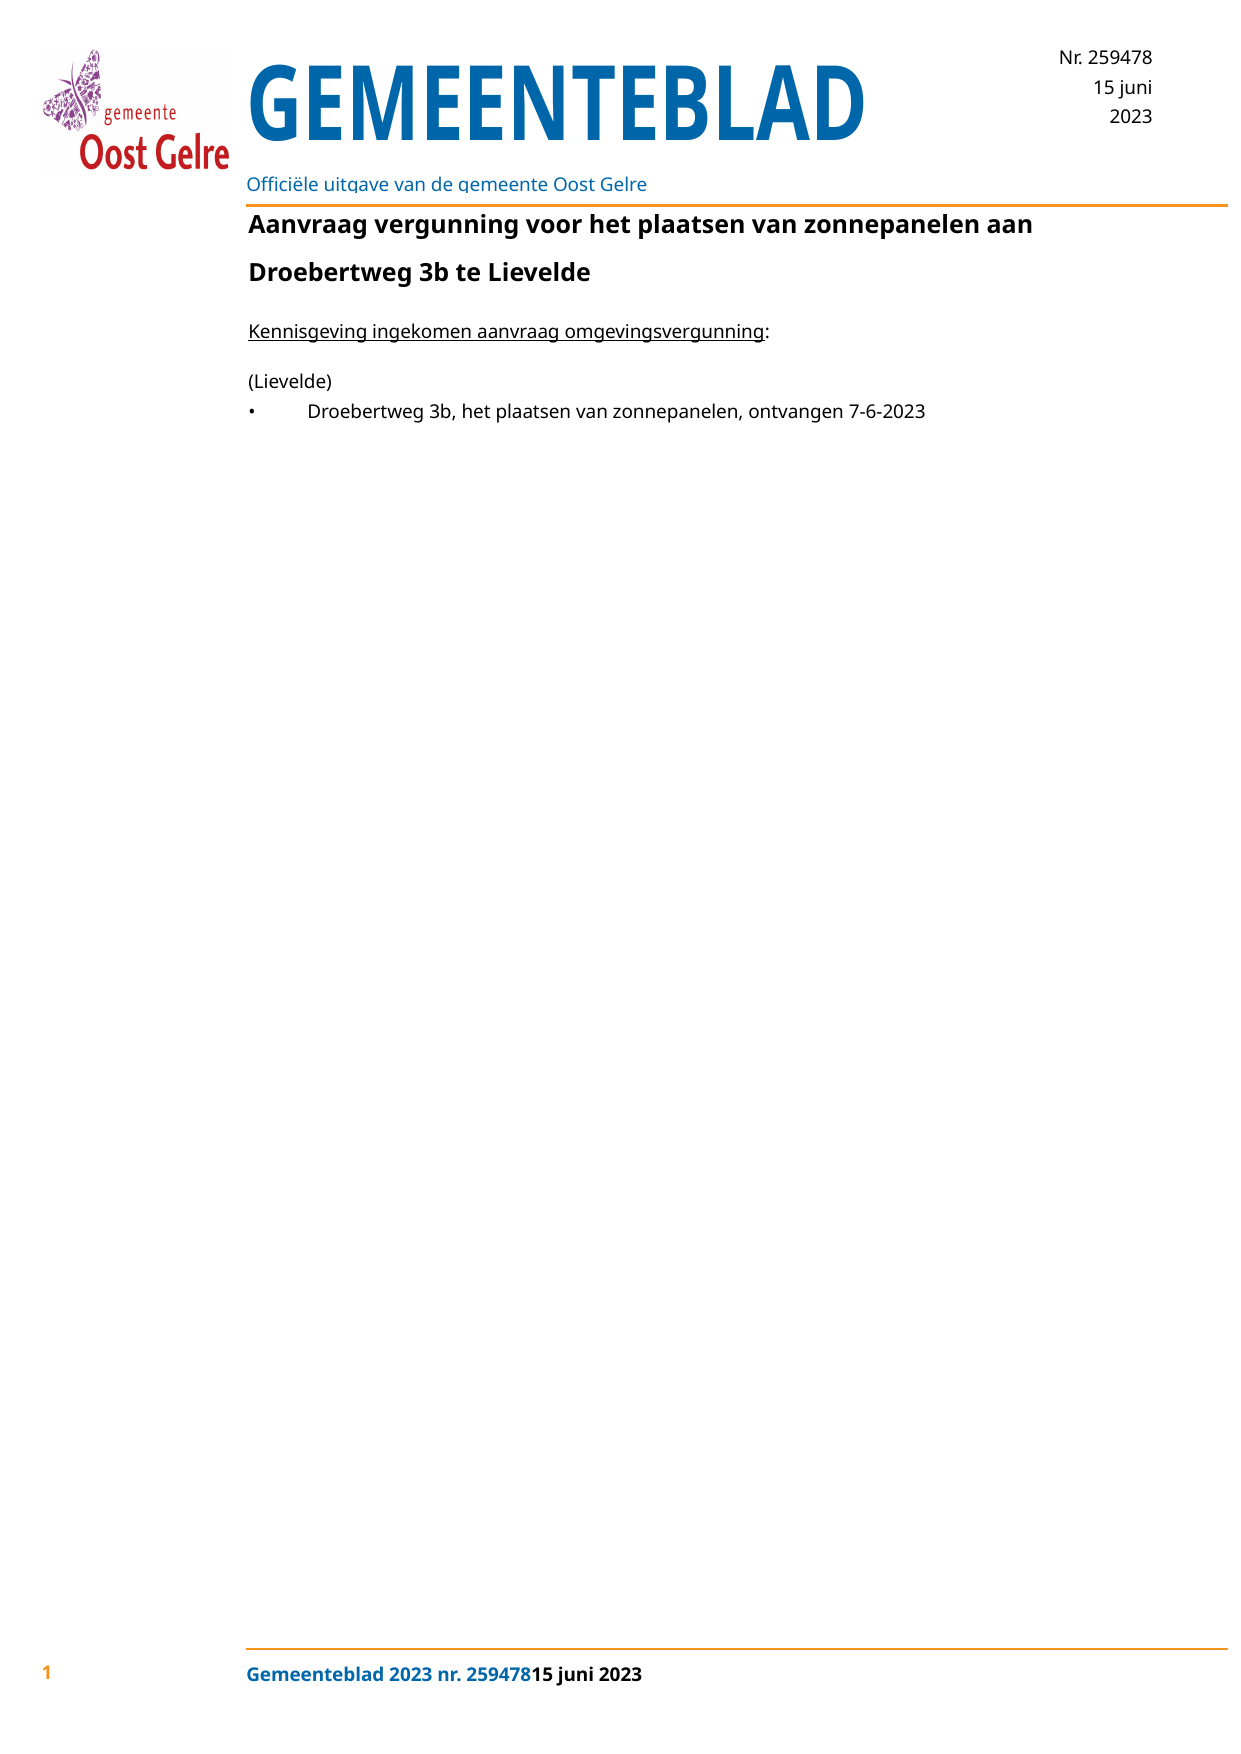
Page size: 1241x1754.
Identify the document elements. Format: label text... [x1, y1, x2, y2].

list Droebertweg 3b, het plaatsen van zonnepanelen, ontvangen 7-6-2023 [248, 398, 1152, 424]
text (Lievelde) [248, 368, 1152, 394]
text Aanvraag vergunning voor het plaatsen van zonnepanelen aan Droebertweg 3b te Lievelde [248, 207, 1152, 288]
picture [41, 47, 231, 172]
text Kennisgeving ingekomen aanvraag omgevingsvergunning: [248, 318, 1152, 344]
